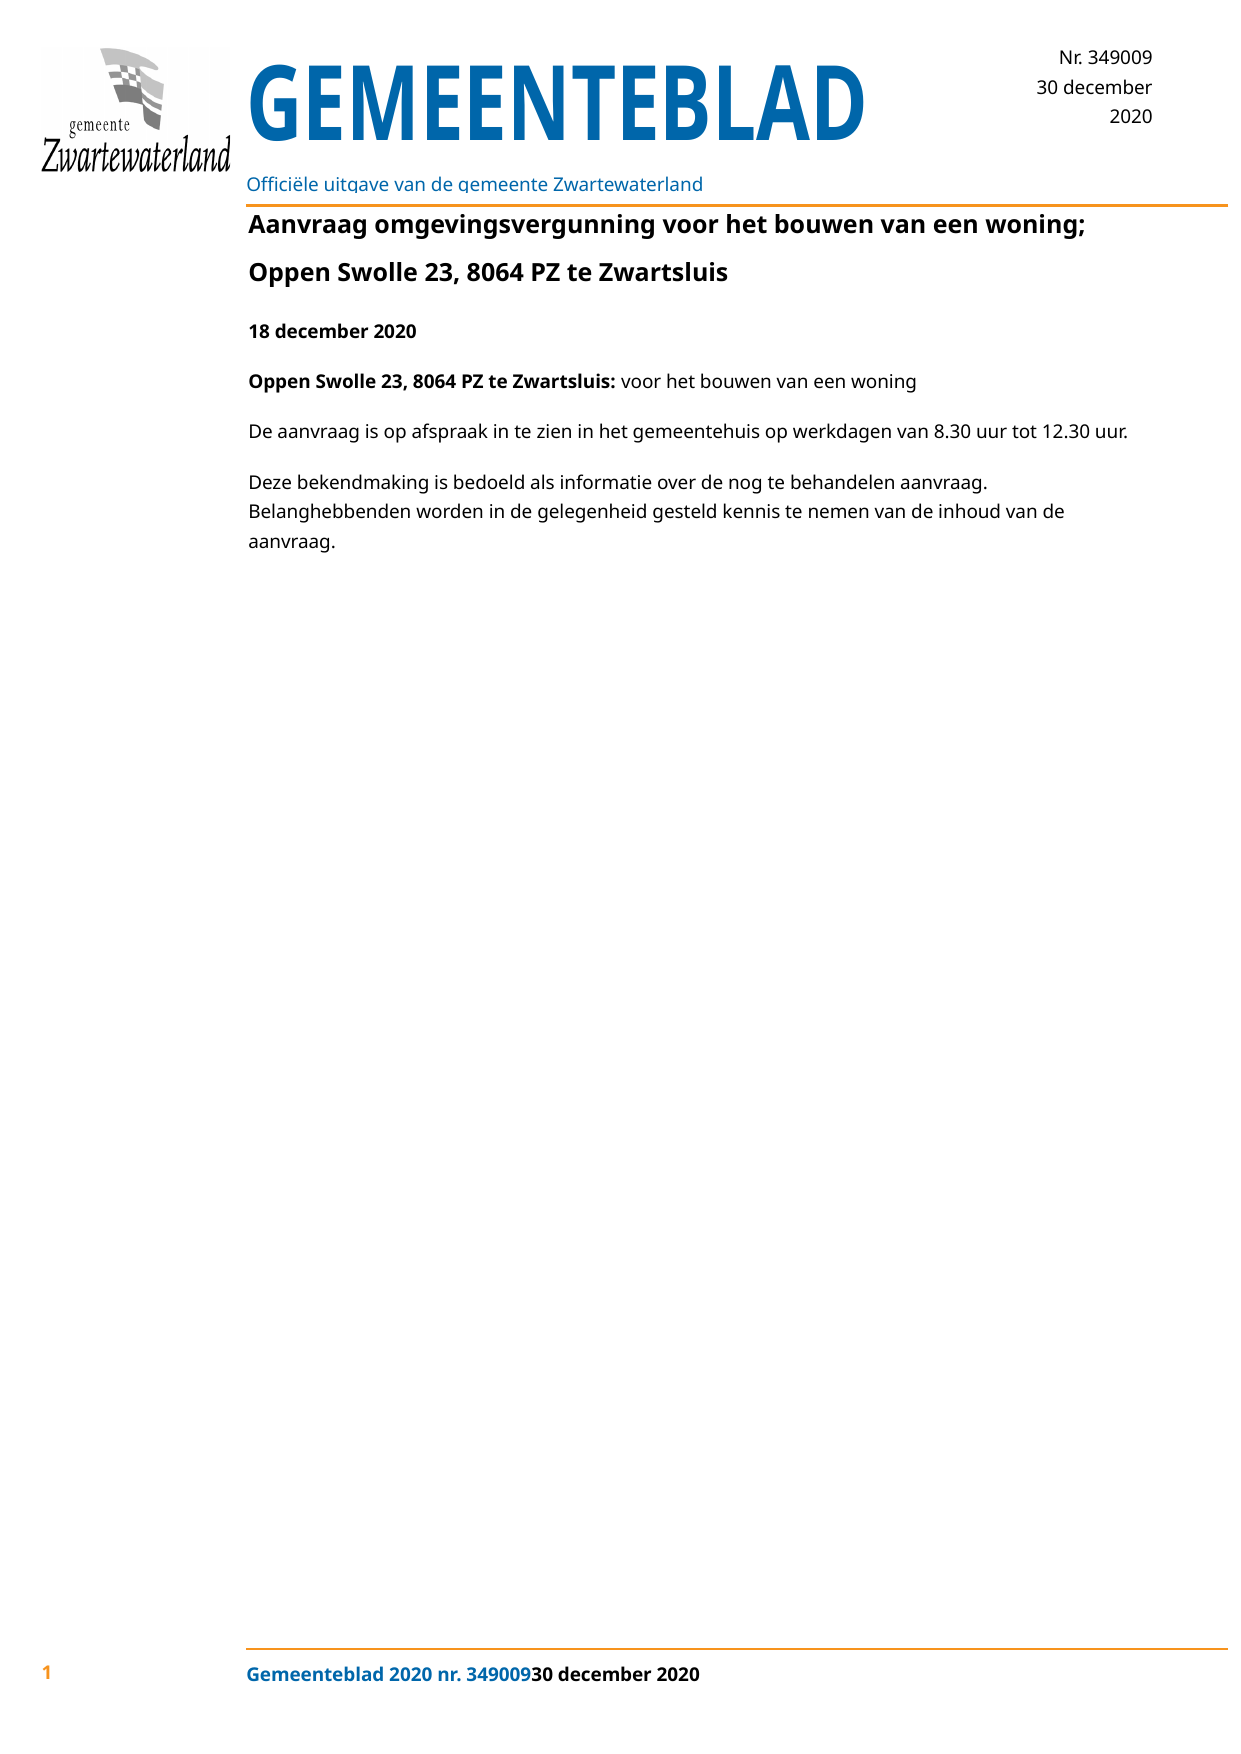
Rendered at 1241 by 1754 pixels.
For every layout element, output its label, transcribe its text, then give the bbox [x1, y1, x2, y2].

text 18 december 2020 [248, 318, 1152, 344]
text De aanvraag is op afspraak in te zien in het gemeentehuis op werkdagen van 8.30 uur tot 12.30 uur. [248, 419, 1152, 444]
text Oppen Swolle 23, 8064 PZ te Zwartsluis: voor het bouwen van een woning [248, 368, 1152, 394]
picture [41, 47, 231, 172]
text Aanvraag omgevingsvergunning voor het bouwen van een woning; Oppen Swolle 23, 8064 PZ te Zwartsluis [248, 207, 1152, 288]
text Deze bekendmaking is bedoeld als informatie over de nog te behandelen aanvraag. Belanghebbenden worden in de gelegenheid gesteld kennis te nemen van de inhoud van de aanvraag. [248, 469, 1152, 554]
